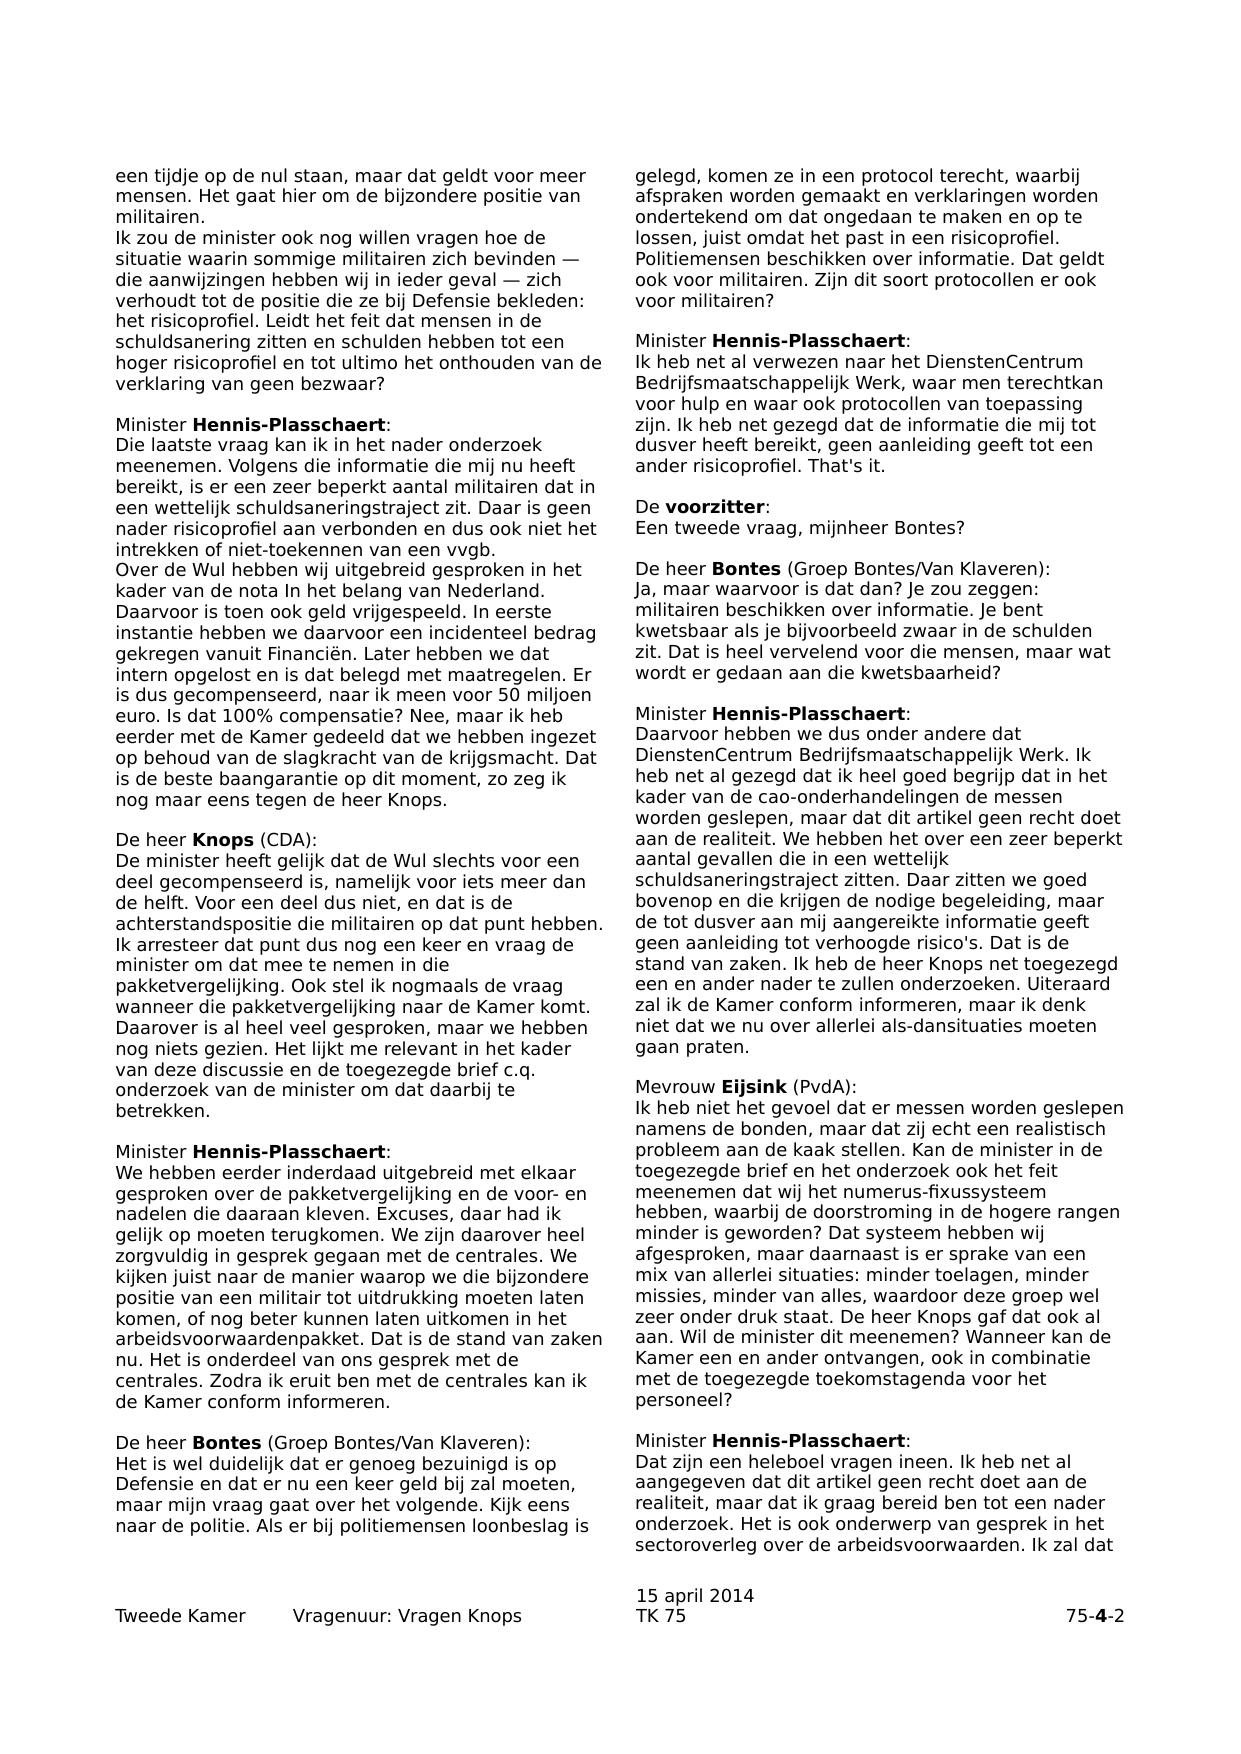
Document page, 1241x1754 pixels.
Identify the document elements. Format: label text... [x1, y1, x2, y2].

text De heer Bontes (Groep Bontes/Van Klaveren): [635, 558, 1125, 579]
text gelegd, komen ze in een protocol terecht, waarbij afspraken worden gemaakt en verklaringen worden ondertekend om dat ongedaan te maken en op te lossen, juist omdat het past in een risicoprofiel. Politiemensen beschikken over informatie. Dat geldt ook voor militairen. Zijn dit soort protocollen er ook voor militairen? [635, 165, 1125, 311]
text een tijdje op de nul staan, maar dat geldt voor meer mensen. Het gaat hier om de bijzondere positie van militairen. [115, 165, 605, 228]
text Over de Wul hebben wij uitgebreid gesproken in het kader van de nota In het belang van Nederland. Daarvoor is toen ook geld vrijgespeeld. In eerste instantie hebben we daarvoor een incidenteel bedrag gekregen vanuit Financiën. Later hebben we dat intern opgelost en is dat belegd met maatregelen. Er is dus gecompenseerd, naar ik meen voor 50 miljoen euro. Is dat 100% compensatie? Nee, maar ik heb eerder met de Kamer gedeeld dat we hebben ingezet op behoud van de slagkracht van de krijgsmacht. Dat is de beste baangarantie op dit moment, zo zeg ik nog maar eens tegen de heer Knops. [115, 560, 605, 810]
text Minister Hennis-Plasschaert: [115, 414, 605, 435]
text Een tweede vraag, mijnheer Bontes? [635, 518, 1125, 538]
text Minister Hennis-Plasschaert: [635, 331, 1125, 352]
text Ik heb net al verwezen naar het DienstenCentrum Bedrijfsmaatschappelijk Werk, waar men terechtkan voor hulp en waar ook protocollen van toepassing zijn. Ik heb net gezegd dat de informatie die mij tot dusver heeft bereikt, geen aanleiding geeft tot een ander risicoprofiel. That's it. [635, 352, 1125, 477]
text Het is wel duidelijk dat er genoeg bezuinigd is op Defensie en dat er nu een keer geld bij zal moeten, maar mijn vraag gaat over het volgende. Kijk eens naar de politie. Als er bij politiemensen loonbeslag is [115, 1453, 605, 1537]
text Ja, maar waarvoor is dat dan? Je zou zeggen: militairen beschikken over informatie. Je bent kwetsbaar als je bijvoorbeeld zwaar in de schulden zit. Dat is heel vervelend voor die mensen, maar wat wordt er gedaan aan die kwetsbaarheid? [635, 579, 1125, 683]
text Daarvoor hebben we dus onder andere dat DienstenCentrum Bedrijfsmaatschappelijk Werk. Ik heb net al gezegd dat ik heel goed begrijp dat in het kader van de cao-onderhandelingen de messen worden geslepen, maar dat dit artikel geen recht doet aan de realiteit. We hebben het over een zeer beperkt aantal gevallen die in een wettelijk schuldsaneringstraject zitten. Daar zitten we goed bovenop en die krijgen de nodige begeleiding, maar de tot dusver aan mij aangereikte informatie geeft geen aanleiding tot verhoogde risico's. Dat is de stand van zaken. Ik heb de heer Knops net toegezegd een en ander nader te zullen onderzoeken. Uiteraard zal ik de Kamer conform informeren, maar ik denk niet dat we nu over allerlei als-dansituaties moeten gaan praten. [635, 724, 1125, 1057]
text Dat zijn een heleboel vragen ineen. Ik heb net al aangegeven dat dit artikel geen recht doet aan de realiteit, maar dat ik graag bereid ben tot een nader onderzoek. Het is ook onderwerp van gesprek in het sectoroverleg over de arbeidsvoorwaarden. Ik zal dat [635, 1451, 1125, 1556]
text We hebben eerder inderdaad uitgebreid met elkaar gesproken over de pakketvergelijking en de voor- en nadelen die daaraan kleven. Excuses, daar had ik gelijk op moeten terugkomen. We zijn daarover heel zorgvuldig in gesprek gegaan met de centrales. We kijken juist naar de manier waarop we die bijzondere positie van een militair tot uitdrukking moeten laten komen, of nog beter kunnen laten uitkomen in het arbeidsvoorwaardenpakket. Dat is de stand van zaken nu. Het is onderdeel van ons gesprek met de centrales. Zodra ik eruit ben met de centrales kan ik de Kamer conform informeren. [115, 1162, 605, 1412]
text Minister Hennis-Plasschaert: [115, 1142, 605, 1162]
text De minister heeft gelijk dat de Wul slechts voor een deel gecompenseerd is, namelijk voor iets meer dan de helft. Voor een deel dus niet, en dat is de achterstandspositie die militairen op dat punt hebben. Ik arresteer dat punt dus nog een keer en vraag de minister om dat mee te nemen in die pakketvergelijking. Ook stel ik nogmaals de vraag wanneer die pakketvergelijking naar de Kamer komt. Daarover is al heel veel gesproken, maar we hebben nog niets gezien. Het lijkt me relevant in het kader van deze discussie en de toegezegde brief c.q. onderzoek van de minister om dat daarbij te betrekken. [115, 851, 605, 1122]
text Minister Hennis-Plasschaert: [635, 1431, 1125, 1451]
text Mevrouw Eijsink (PvdA): [635, 1077, 1125, 1098]
text Ik heb niet het gevoel dat er messen worden geslepen namens de bonden, maar dat zij echt een realistisch probleem aan de kaak stellen. Kan de minister in de toegezegde brief en het onderzoek ook het feit meenemen dat wij het numerus-fixussysteem hebben, waarbij de doorstroming in de hogere rangen minder is geworden? Dat systeem hebben wij afgesproken, maar daarnaast is er sprake van een mix van allerlei situaties: minder toelagen, minder missies, minder van alles, waardoor deze groep wel zeer onder druk staat. De heer Knops gaf dat ook al aan. Wil de minister dit meenemen? Wanneer kan de Kamer een en ander ontvangen, ook in combinatie met de toegezegde toekomstagenda voor het personeel? [635, 1098, 1125, 1411]
text De heer Bontes (Groep Bontes/Van Klaveren): [115, 1432, 605, 1453]
text De heer Knops (CDA): [115, 830, 605, 851]
text Die laatste vraag kan ik in het nader onderzoek meenemen. Volgens die informatie die mij nu heeft bereikt, is er een zeer beperkt aantal militairen dat in een wettelijk schuldsaneringstraject zit. Daar is geen nader risicoprofiel aan verbonden en dus ook niet het intrekken of niet-toekennen van een vvgb. [115, 435, 605, 560]
text De voorzitter: [635, 497, 1125, 518]
text Ik zou de minister ook nog willen vragen hoe de situatie waarin sommige militairen zich bevinden — die aanwijzingen hebben wij in ieder geval — zich verhoudt tot de positie die ze bij Defensie bekleden: het risicoprofiel. Leidt het feit dat mensen in de schuldsanering zitten en schulden hebben tot een hoger risicoprofiel en tot ultimo het onthouden van de verklaring van geen bezwaar? [115, 228, 605, 394]
text Minister Hennis-Plasschaert: [635, 703, 1125, 724]
